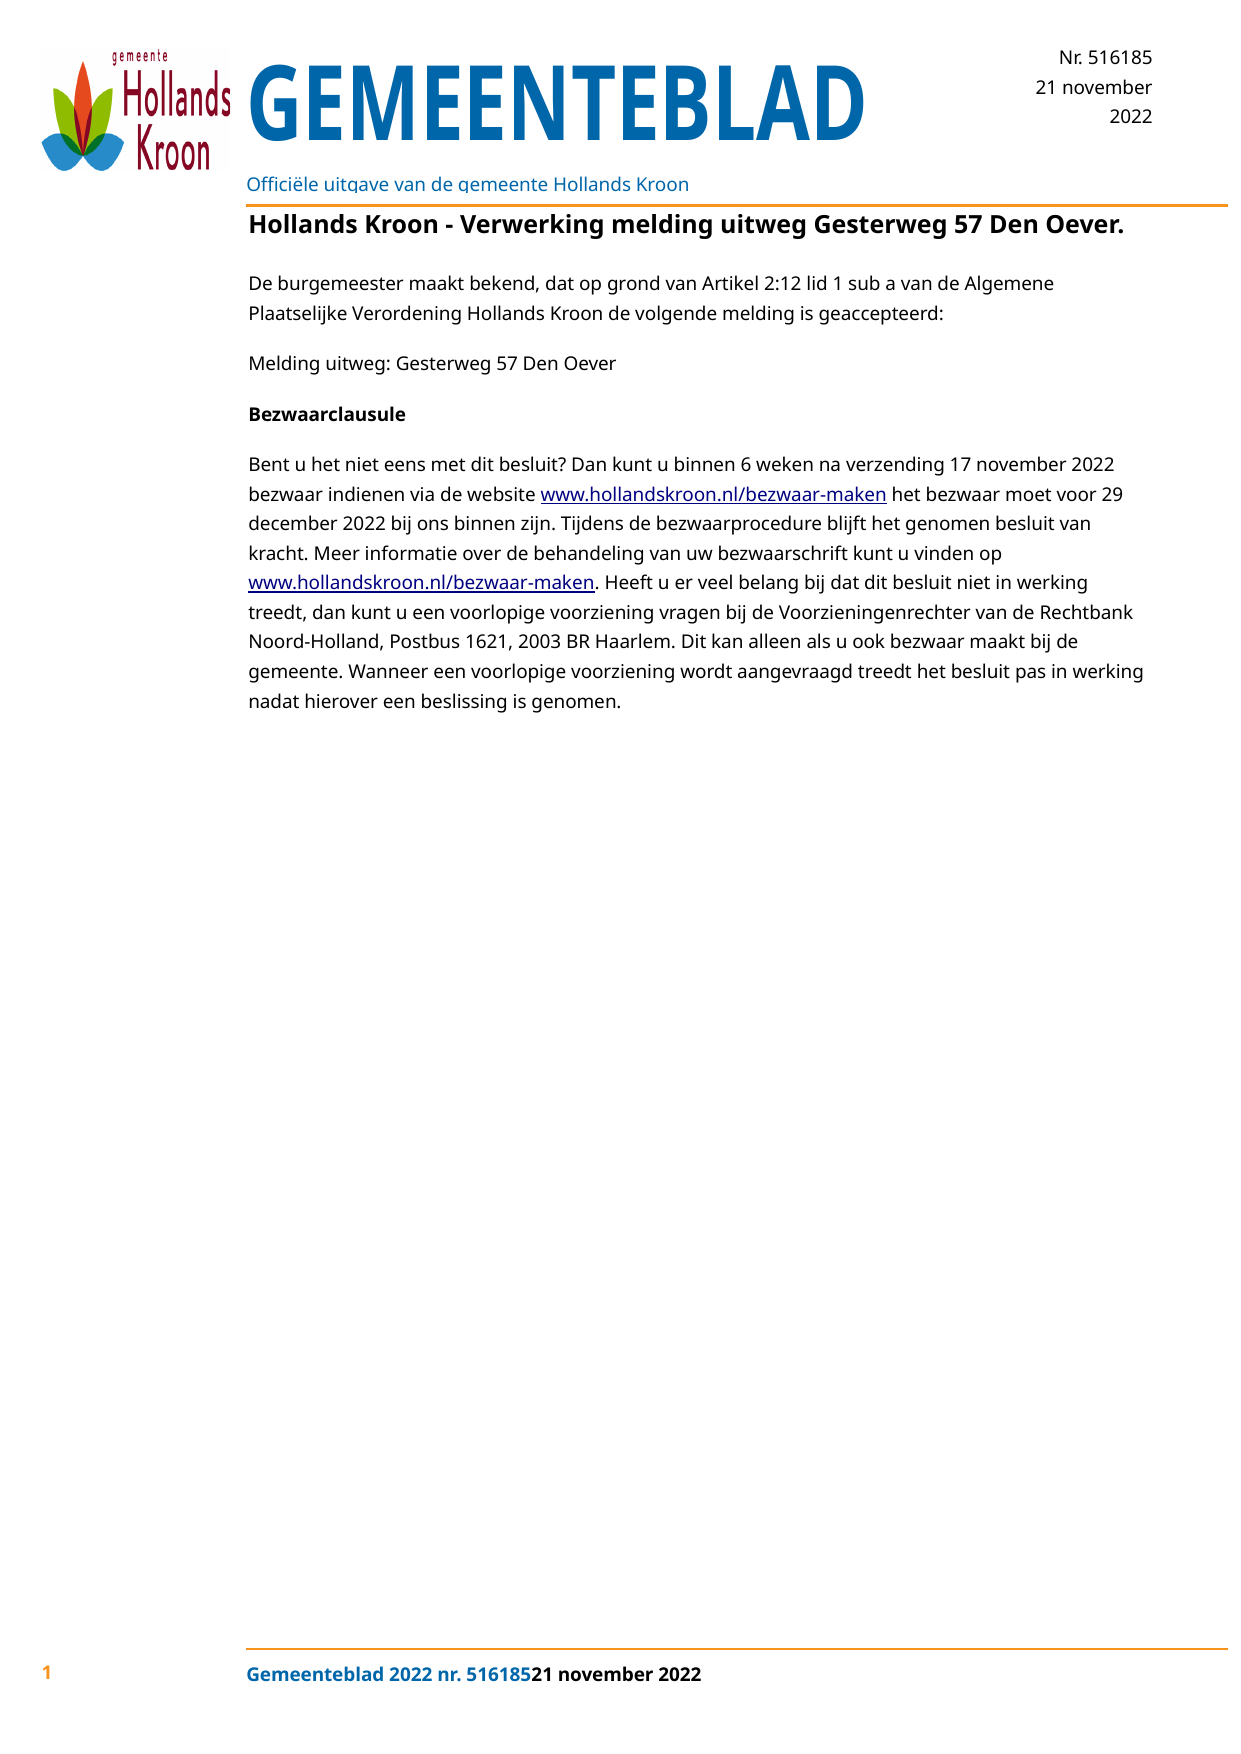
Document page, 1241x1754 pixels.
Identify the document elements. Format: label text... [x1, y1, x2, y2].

text Hollands Kroon - Verwerking melding uitweg Gesterweg 57 Den Oever. [248, 207, 1152, 241]
text Bent u het niet eens met dit besluit? Dan kunt u binnen 6 weken na verzending 17 november 2022 bezwaar indienen via de website www.hollandskroon.nl/bezwaar-maken het bezwaar moet voor 29 december 2022 bij ons binnen zijn. Tijdens de bezwaarprocedure blijft het genomen besluit van kracht. Meer informatie over de behandeling van uw bezwaarschrift kunt u vinden op www.hollandskroon.nl/bezwaar-maken. Heeft u er veel belang bij dat dit besluit niet in werking treedt, dan kunt u een voorlopige voorziening vragen bij de Voorzieningenrechter van de Rechtbank Noord-Holland, Postbus 1621, 2003 BR Haarlem. Dit kan alleen als u ook bezwaar maakt bij de gemeente. Wanneer een voorlopige voorziening wordt aangevraagd treedt het besluit pas in werking nadat hierover een beslissing is genomen. [248, 451, 1152, 713]
text Bezwaarclausule [248, 401, 1152, 426]
text De burgemeester maakt bekend, dat op grond van Artikel 2:12 lid 1 sub a van de Algemene Plaatselijke Verordening Hollands Kroon de volgende melding is geaccepteerd: [248, 270, 1152, 326]
picture [41, 47, 231, 172]
text Melding uitweg: Gesterweg 57 Den Oever [248, 350, 1152, 376]
